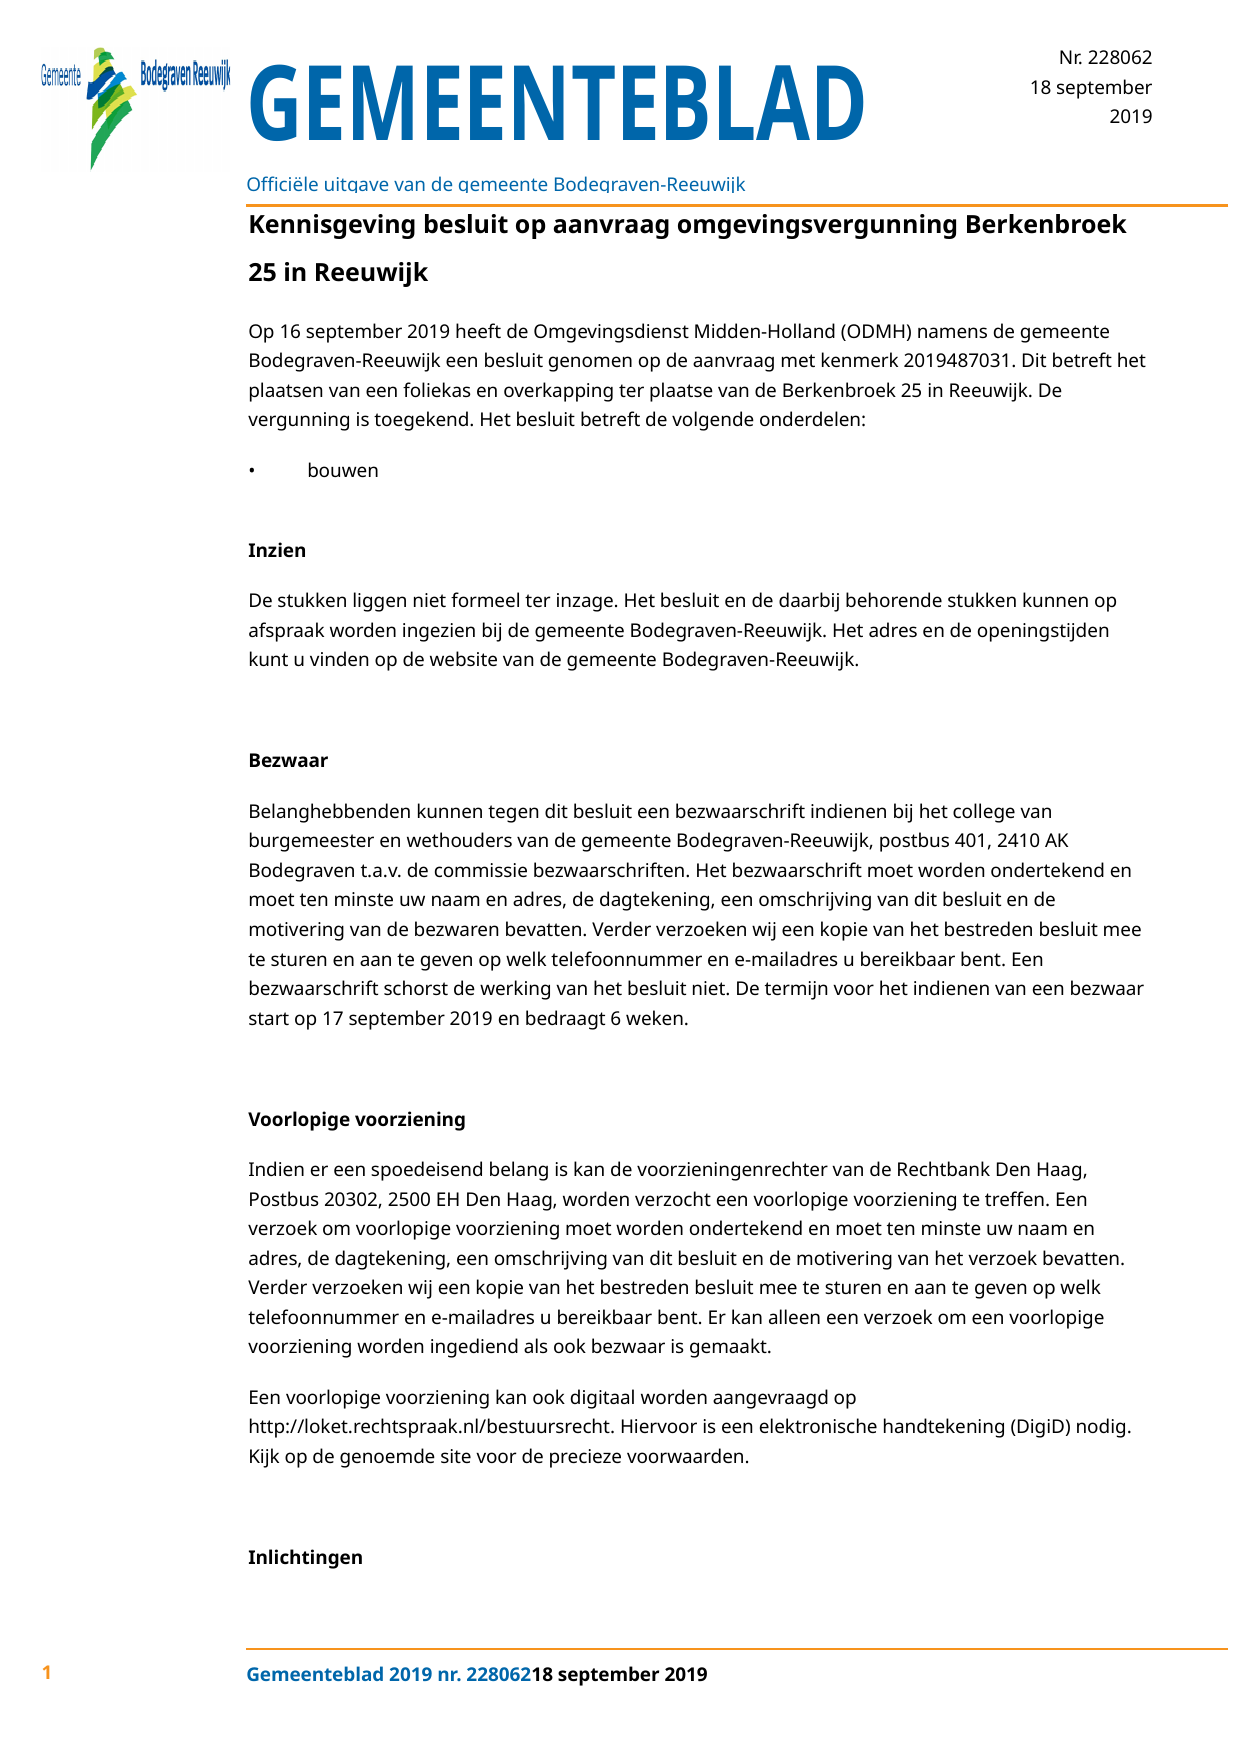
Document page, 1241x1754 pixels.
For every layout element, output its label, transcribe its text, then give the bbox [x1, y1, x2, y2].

text Inlichtingen [248, 1544, 1152, 1570]
text Op 16 september 2019 heeft de Omgevingsdienst Midden-Holland (ODMH) namens de gemeente Bodegraven-Reeuwijk een besluit genomen op de aanvraag met kenmerk 2019487031. Dit betreft het plaatsen van een foliekas en overkapping ter plaatse van de Berkenbroek 25 in Reeuwijk. De vergunning is toegekend. Het besluit betreft de volgende onderdelen: [248, 318, 1152, 432]
text Kennisgeving besluit op aanvraag omgevingsvergunning Berkenbroek 25 in Reeuwijk [248, 207, 1152, 288]
text Een voorlopige voorziening kan ook digitaal worden aangevraagd op http://loket.rechtspraak.nl/bestuursrecht. Hiervoor is een elektronische handtekening (DigiD) nodig. Kijk op de genoemde site voor de precieze voorwaarden. [248, 1384, 1152, 1469]
picture [41, 47, 231, 172]
text Belanghebbenden kunnen tegen dit besluit een bezwaarschrift indienen bij het college van burgemeester en wethouders van de gemeente Bodegraven-Reeuwijk, postbus 401, 2410 AK Bodegraven t.a.v. de commissie bezwaarschriften. Het bezwaarschrift moet worden ondertekend en moet ten minste uw naam en adres, de dagtekening, een omschrijving van dit besluit en de motivering van de bezwaren bevatten. Verder verzoeken wij een kopie van het bestreden besluit mee te sturen en aan te geven op welk telefoonnummer en e-mailadres u bereikbaar bent. Een bezwaarschrift schorst de werking van het besluit niet. De termijn voor het indienen van een bezwaar start op 17 september 2019 en bedraagt 6 weken. [248, 798, 1152, 1031]
text Inzien [248, 537, 1152, 563]
list bouwen [248, 457, 1152, 483]
text De stukken liggen niet formeel ter inzage. Het besluit en de daarbij behorende stukken kunnen op afspraak worden ingezien bij de gemeente Bodegraven-Reeuwijk. Het adres en de openingstijden kunt u vinden op de website van de gemeente Bodegraven-Reeuwijk. [248, 587, 1152, 672]
text Voorlopige voorziening [248, 1106, 1152, 1132]
text Indien er een spoedeisend belang is kan de voorzieningenrechter van de Rechtbank Den Haag, Postbus 20302, 2500 EH Den Haag, worden verzocht een voorlopige voorziening te treffen. Een verzoek om voorlopige voorziening moet worden ondertekend en moet ten minste uw naam en adres, de dagtekening, een omschrijving van dit besluit en de motivering van het verzoek bevatten. Verder verzoeken wij een kopie van het bestreden besluit mee te sturen en aan te geven op welk telefoonnummer en e-mailadres u bereikbaar bent. Er kan alleen een verzoek om een voorlopige voorziening worden ingediend als ook bezwaar is gemaakt. [248, 1156, 1152, 1359]
text Bezwaar [248, 747, 1152, 773]
